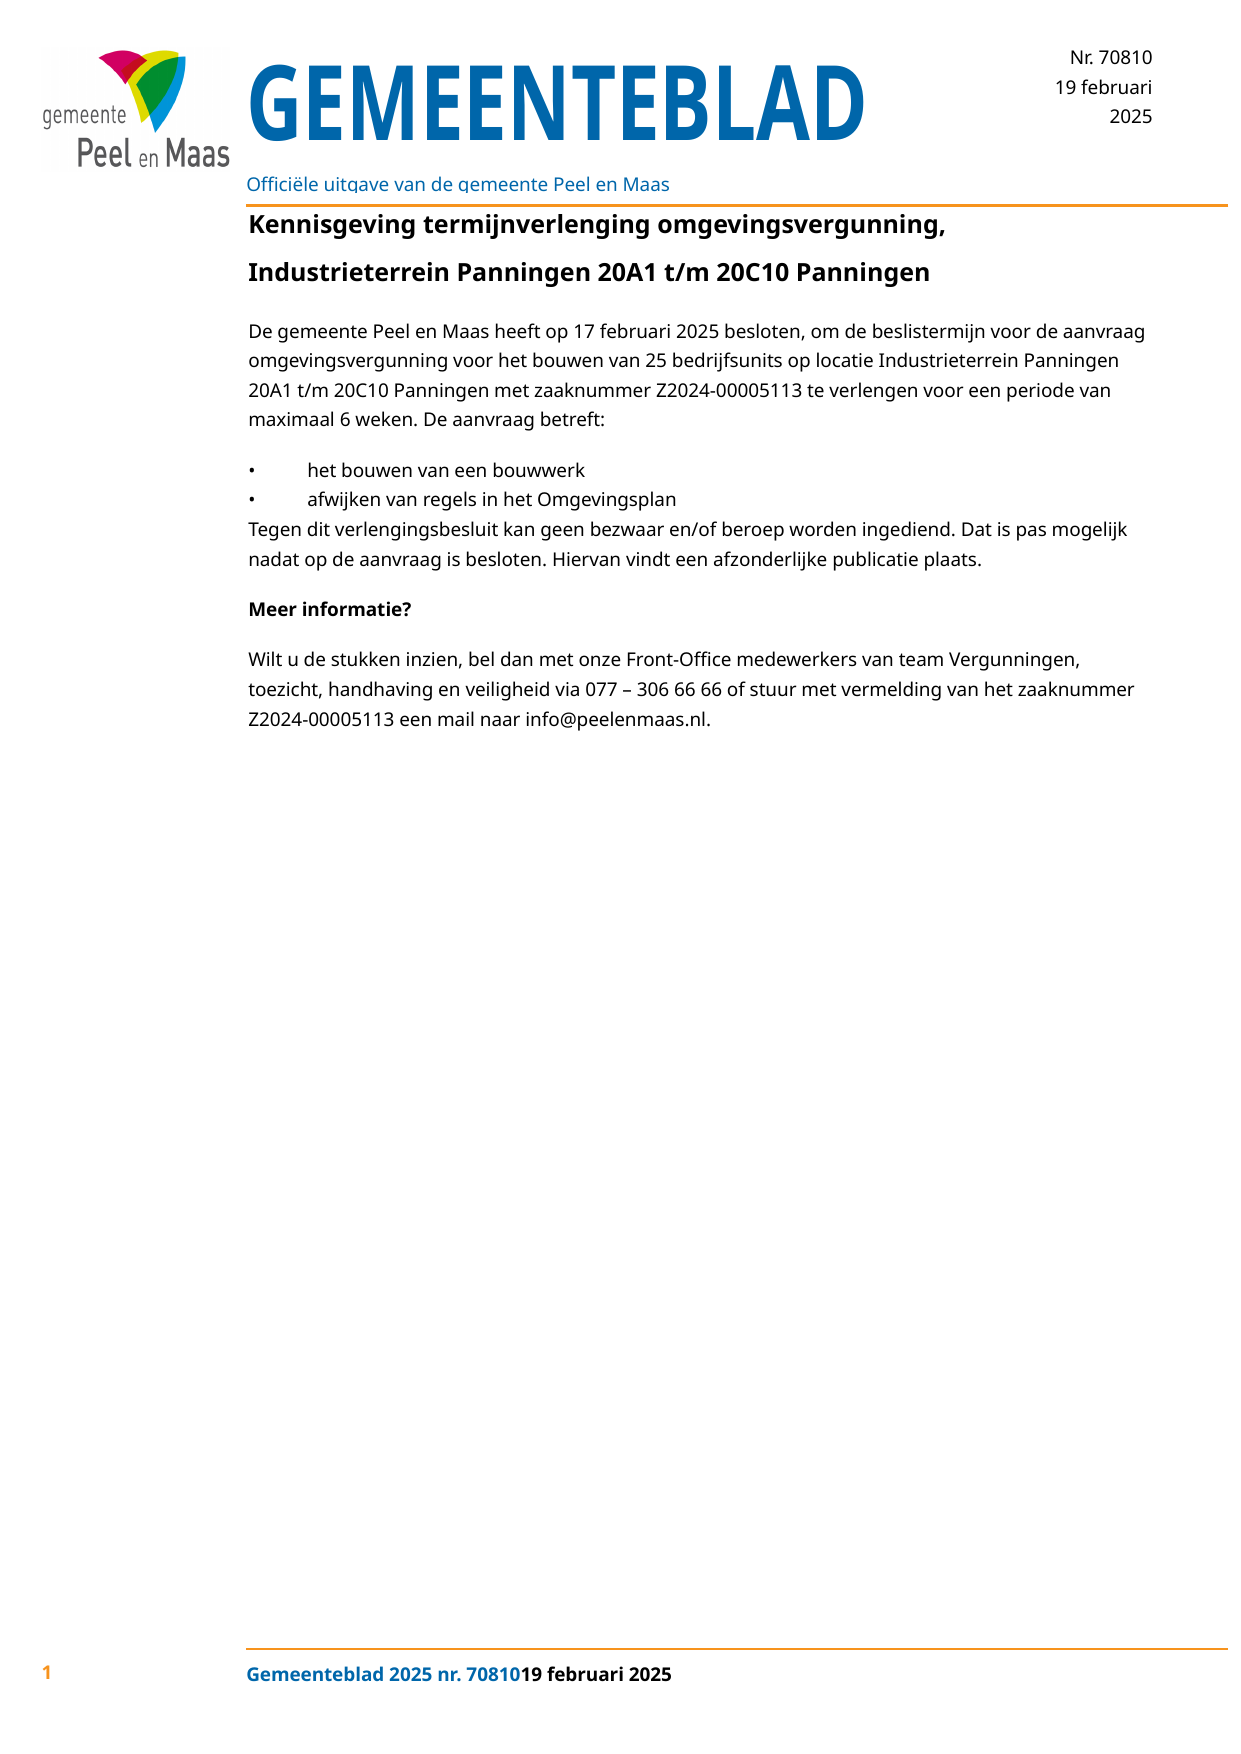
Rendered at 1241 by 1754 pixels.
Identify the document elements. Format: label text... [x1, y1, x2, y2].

text Tegen dit verlengingsbesluit kan geen bezwaar en/of beroep worden ingediend. Dat is pas mogelijk nadat op de aanvraag is besloten. Hiervan vindt een afzonderlijke publicatie plaats. [248, 516, 1152, 572]
text Kennisgeving termijnverlenging omgevingsvergunning, Industrieterrein Panningen 20A1 t/m 20C10 Panningen [248, 207, 1152, 288]
text Wilt u de stukken inzien, bel dan met onze Front-Office medewerkers van team Vergunningen, toezicht, handhaving en veiligheid via 077 – 306 66 66 of stuur met vermelding van het zaaknummer Z2024-00005113 een mail naar info@peelenmaas.nl. [248, 647, 1152, 732]
list afwijken van regels in het Omgevingsplan [248, 487, 1152, 512]
text De gemeente Peel en Maas heeft op 17 februari 2025 besloten, om de beslistermijn voor de aanvraag omgevingsvergunning voor het bouwen van 25 bedrijfsunits op locatie Industrieterrein Panningen 20A1 t/m 20C10 Panningen met zaaknummer Z2024-00005113 te verlengen voor een periode van maximaal 6 weken. De aanvraag betreft: [248, 318, 1152, 432]
list het bouwen van een bouwwerk [248, 457, 1152, 483]
picture [41, 47, 231, 172]
text Meer informatie? [248, 596, 1152, 622]
